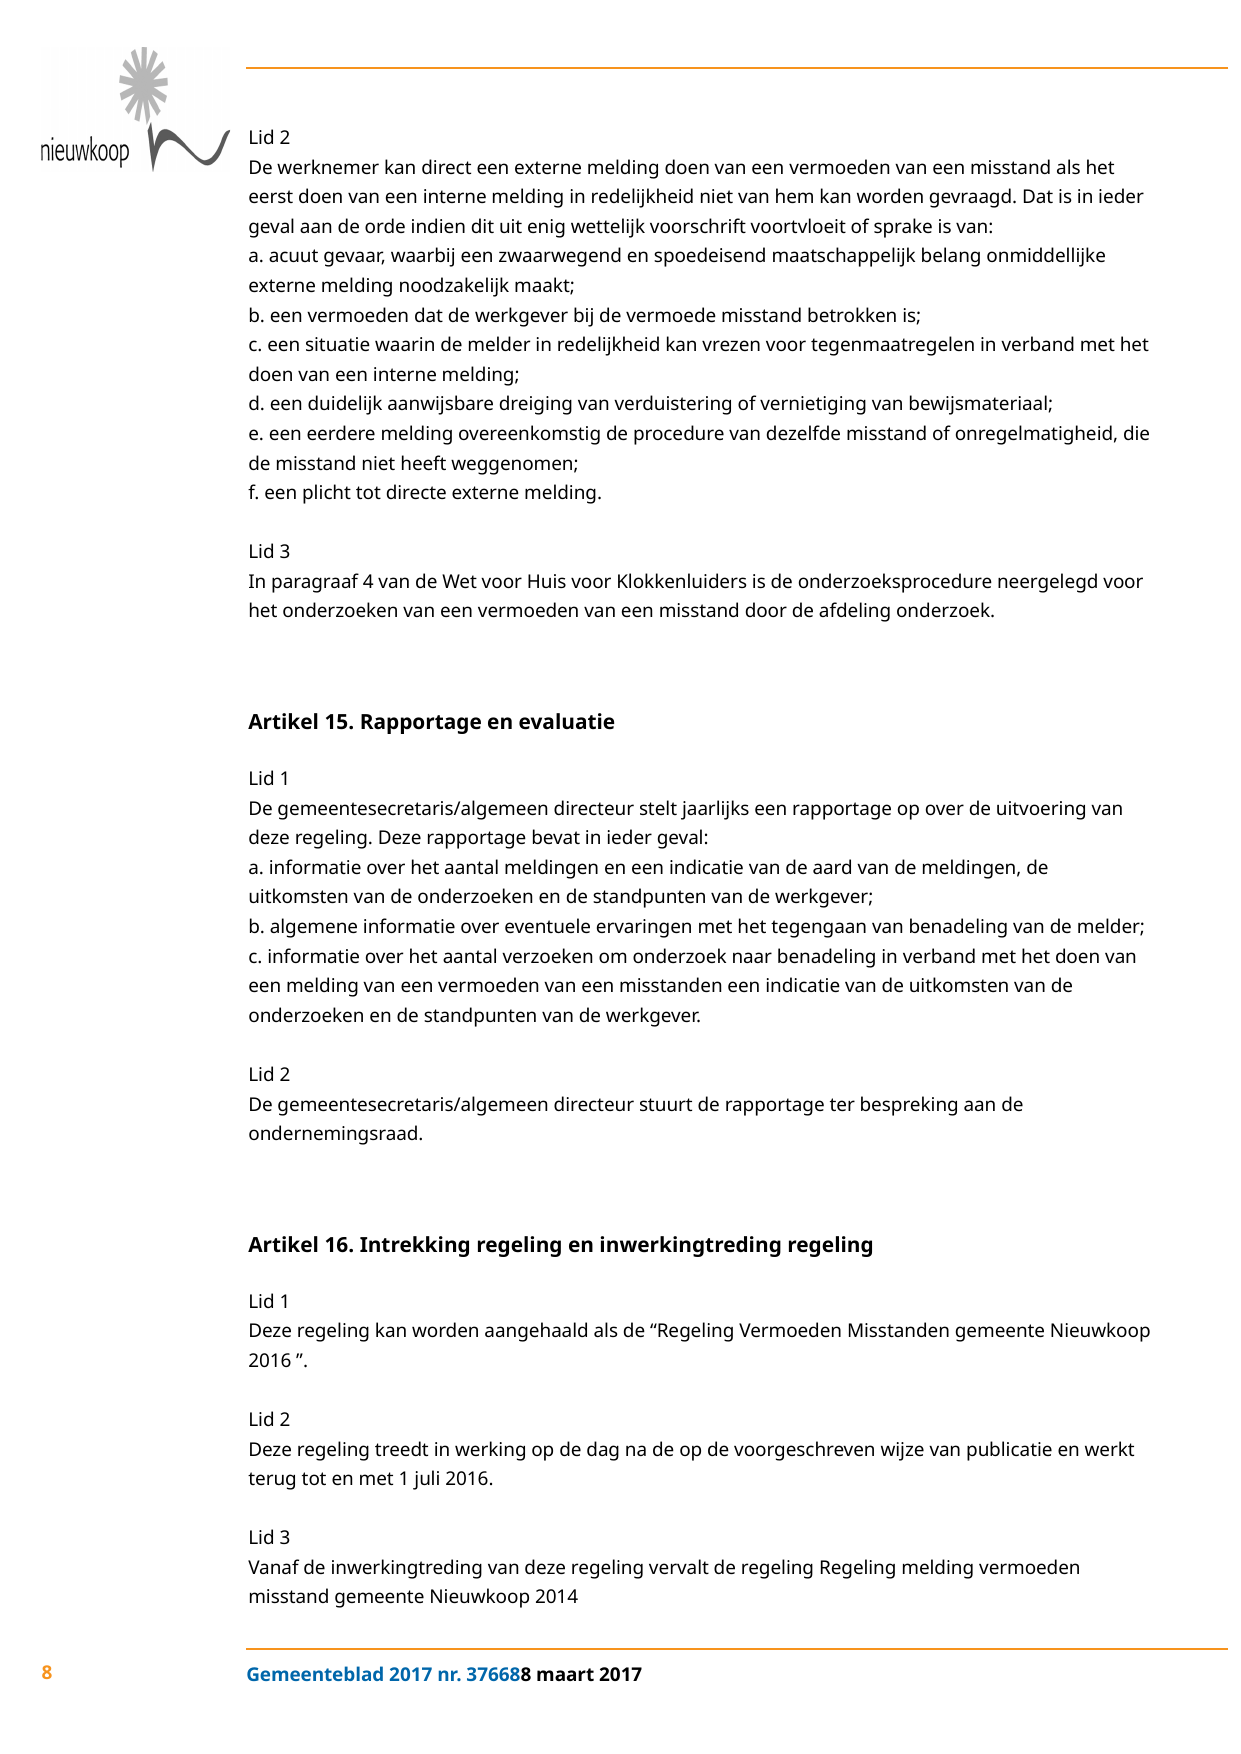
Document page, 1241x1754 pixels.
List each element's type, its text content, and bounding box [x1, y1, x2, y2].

text a. informatie over het aantal meldingen en een indicatie van de aard van de meldingen, de uitkomsten van de onderzoeken en de standpunten van de werkgever; [248, 854, 1152, 909]
text Lid 1 [248, 765, 1152, 791]
text Deze regeling kan worden aangehaald als de “Regeling Vermoeden Misstanden gemeente Nieuwkoop 2016 ”. [248, 1317, 1152, 1373]
text a. acuut gevaar, waarbij een zwaarwegend en spoedeisend maatschappelijk belang onmiddellijke externe melding noodzakelijk maakt; [248, 243, 1152, 298]
text De werknemer kan direct een externe melding doen van een vermoeden van een misstand als het eerst doen van een interne melding in redelijkheid niet van hem kan worden gevraagd. Dat is in ieder geval aan de orde indien dit uit enig wettelijk voorschrift voortvloeit of sprake is van: [248, 154, 1152, 239]
text De gemeentesecretaris/algemeen directeur stelt jaarlijks een rapportage op over de uitvoering van deze regeling. Deze rapportage bevat in ieder geval: [248, 795, 1152, 850]
text Vanaf de inwerkingtreding van deze regeling vervalt de regeling Regeling melding vermoeden misstand gemeente Nieuwkoop 2014 [248, 1554, 1152, 1609]
text Lid 3 [248, 1524, 1152, 1550]
text Deze regeling treedt in werking op de dag na de op de voorgeschreven wijze van publicatie en werkt terug tot en met 1 juli 2016. [248, 1436, 1152, 1491]
text f. een plicht tot directe externe melding. [248, 479, 1152, 505]
text Lid 3 [248, 538, 1152, 564]
picture [41, 47, 231, 172]
text Artikel 16. Intrekking regeling en inwerkingtreding regeling [248, 1230, 1152, 1258]
text d. een duidelijk aanwijsbare dreiging van verduistering of vernietiging van bewijsmateriaal; [248, 391, 1152, 416]
text e. een eerdere melding overeenkomstig de procedure van dezelfde misstand of onregelmatigheid, die de misstand niet heeft weggenomen; [248, 420, 1152, 476]
text Lid 2 [248, 124, 1152, 150]
text De gemeentesecretaris/algemeen directeur stuurt de rapportage ter bespreking aan de ondernemingsraad. [248, 1091, 1152, 1146]
text c. een situatie waarin de melder in redelijkheid kan vrezen voor tegenmaatregelen in verband met het doen van een interne melding; [248, 331, 1152, 387]
text Lid 1 [248, 1288, 1152, 1314]
text In paragraaf 4 van de Wet voor Huis voor Klokkenluiders is de onderzoeksprocedure neergelegd voor het onderzoeken van een vermoeden van een misstand door de afdeling onderzoek. [248, 568, 1152, 623]
text Lid 2 [248, 1406, 1152, 1432]
text b. algemene informatie over eventuele ervaringen met het tegengaan van benadeling van de melder; [248, 913, 1152, 939]
text Lid 2 [248, 1061, 1152, 1087]
text c. informatie over het aantal verzoeken om onderzoek naar benadeling in verband met het doen van een melding van een vermoeden van een misstanden een indicatie van de uitkomsten van de onderzoeken en de standpunten van de werkgever. [248, 943, 1152, 1028]
text Artikel 15. Rapportage en evaluatie [248, 707, 1152, 736]
text b. een vermoeden dat de werkgever bij de vermoede misstand betrokken is; [248, 302, 1152, 328]
